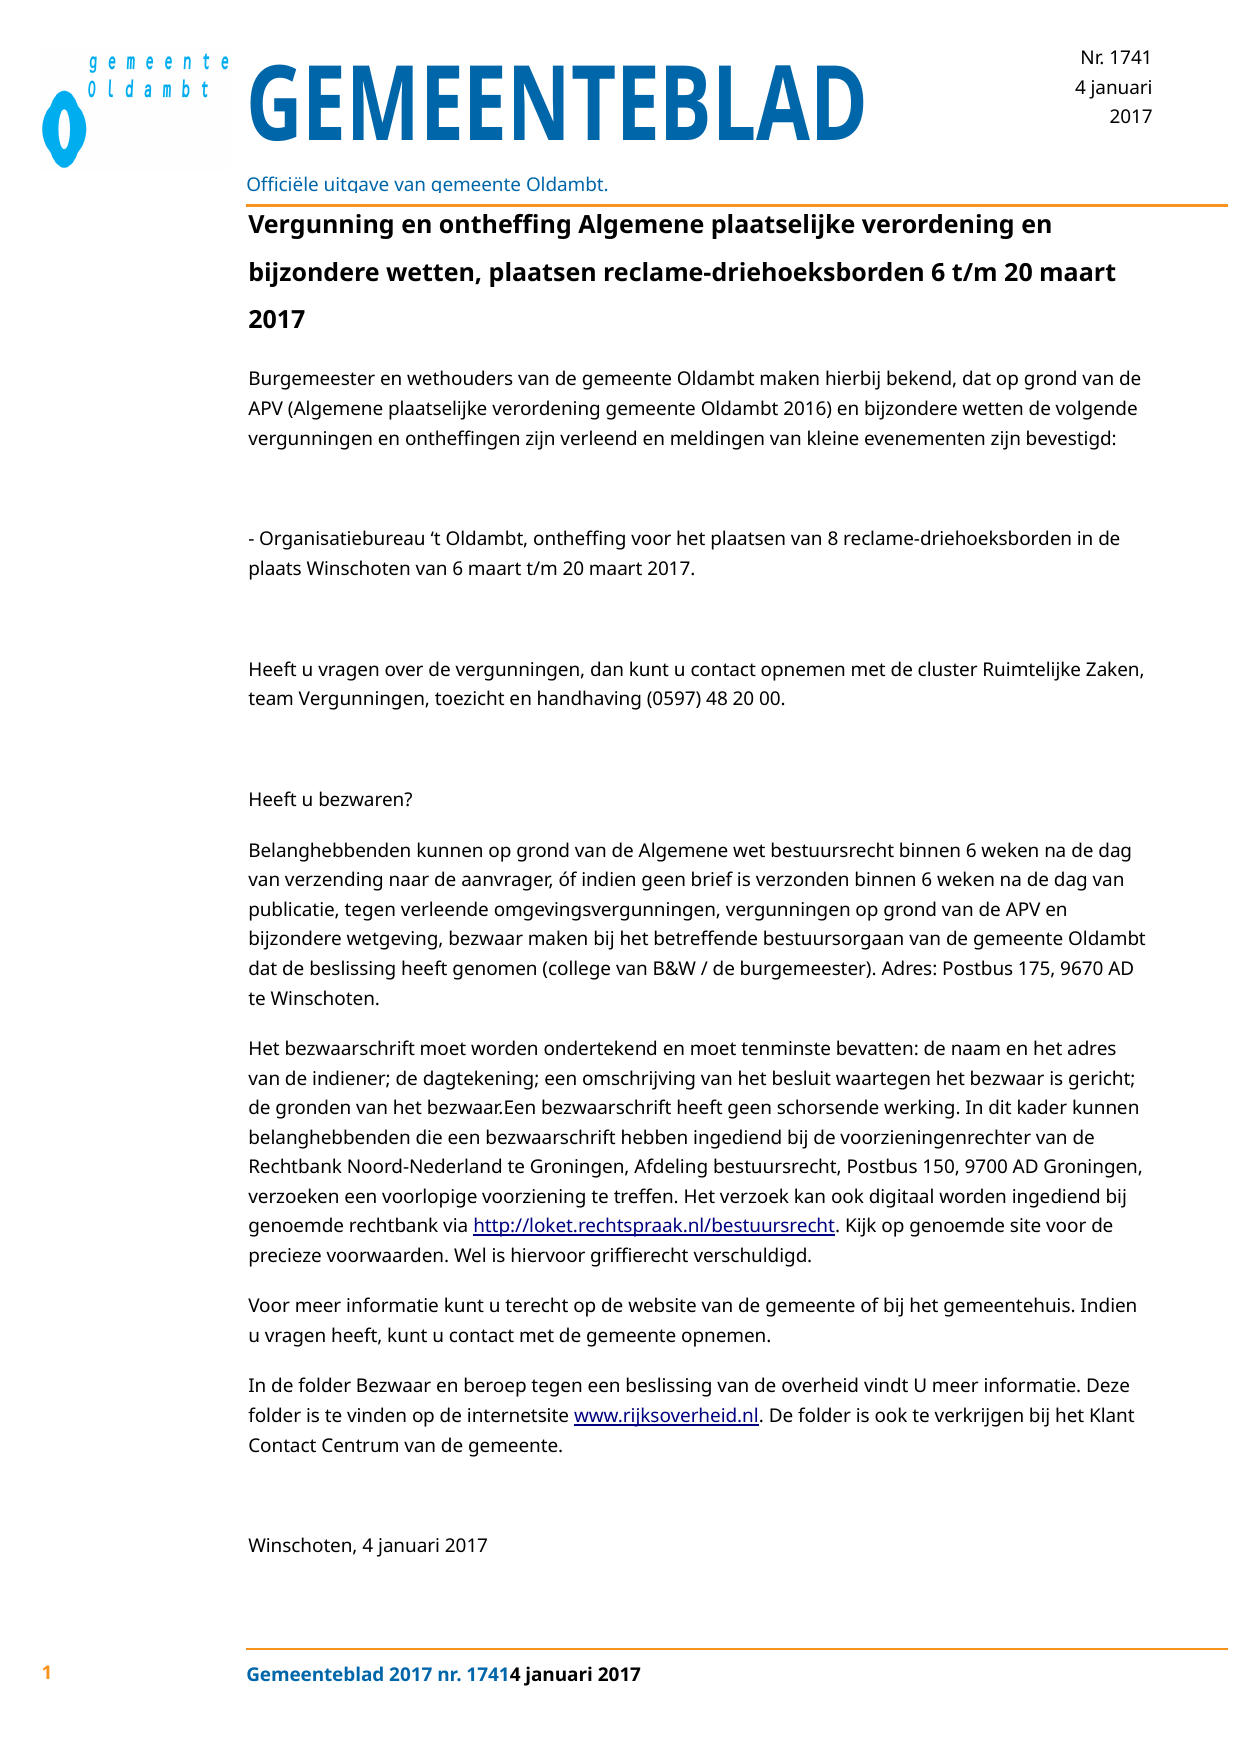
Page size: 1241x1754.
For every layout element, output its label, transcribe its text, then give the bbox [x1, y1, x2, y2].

text In de folder Bezwaar en beroep tegen een beslissing van de overheid vindt U meer informatie. Deze folder is te vinden op de internetsite www.rijksoverheid.nl. De folder is ook te verkrijgen bij het Klant Contact Centrum van de gemeente. [248, 1373, 1152, 1457]
text Voor meer informatie kunt u terecht op de website van de gemeente of bij het gemeentehuis. Indien u vragen heeft, kunt u contact met de gemeente opnemen. [248, 1293, 1152, 1348]
picture [41, 47, 231, 172]
text Burgemeester en wethouders van de gemeente Oldambt maken hierbij bekend, dat op grond van de APV (Algemene plaatselijke verordening gemeente Oldambt 2016) en bijzondere wetten de volgende vergunningen en ontheffingen zijn verleend en meldingen van kleine evenementen zijn bevestigd: [248, 366, 1152, 450]
text - Organisatiebureau ‘t Oldambt, ontheffing voor het plaatsen van 8 reclame-driehoeksborden in de plaats Winschoten van 6 maart t/m 20 maart 2017. [248, 526, 1152, 581]
text Het bezwaarschrift moet worden ondertekend en moet tenminste bevatten: de naam en het adres van de indiener; de dagtekening; een omschrijving van het besluit waartegen het bezwaar is gericht; de gronden van het bezwaar.Een bezwaarschrift heeft geen schorsende werking. In dit kader kunnen belanghebbenden die een bezwaarschrift hebben ingediend bij de voorzieningenrechter van de Rechtbank Noord-Nederland te Groningen, Afdeling bestuursrecht, Postbus 150, 9700 AD Groningen, verzoeken een voorlopige voorziening te treffen. Het verzoek kan ook digitaal worden ingediend bij genoemde rechtbank via http://loket.rechtspraak.nl/bestuursrecht. Kijk op genoemde site voor de precieze voorwaarden. Wel is hiervoor griffierecht verschuldigd. [248, 1035, 1152, 1268]
text Heeft u bezwaren? [248, 786, 1152, 812]
text Winschoten, 4 januari 2017 [248, 1533, 1152, 1558]
text Belanghebbenden kunnen op grond van de Algemene wet bestuursrecht binnen 6 weken na de dag van verzending naar de aanvrager, óf indien geen brief is verzonden binnen 6 weken na de dag van publicatie, tegen verleende omgevingsvergunningen, vergunningen op grond van de APV en bijzondere wetgeving, bezwaar maken bij het betreffende bestuursorgaan van de gemeente Oldambt dat de beslissing heeft genomen (college van B&W / de burgemeester). Adres: Postbus 175, 9670 AD te Winschoten. [248, 837, 1152, 1010]
text Vergunning en ontheffing Algemene plaatselijke verordening en bijzondere wetten, plaatsen reclame-driehoeksborden 6 t/m 20 maart 2017 [248, 207, 1152, 336]
text Heeft u vragen over de vergunningen, dan kunt u contact opnemen met de cluster Ruimtelijke Zaken, team Vergunningen, toezicht en handhaving (0597) 48 20 00. [248, 656, 1152, 711]
